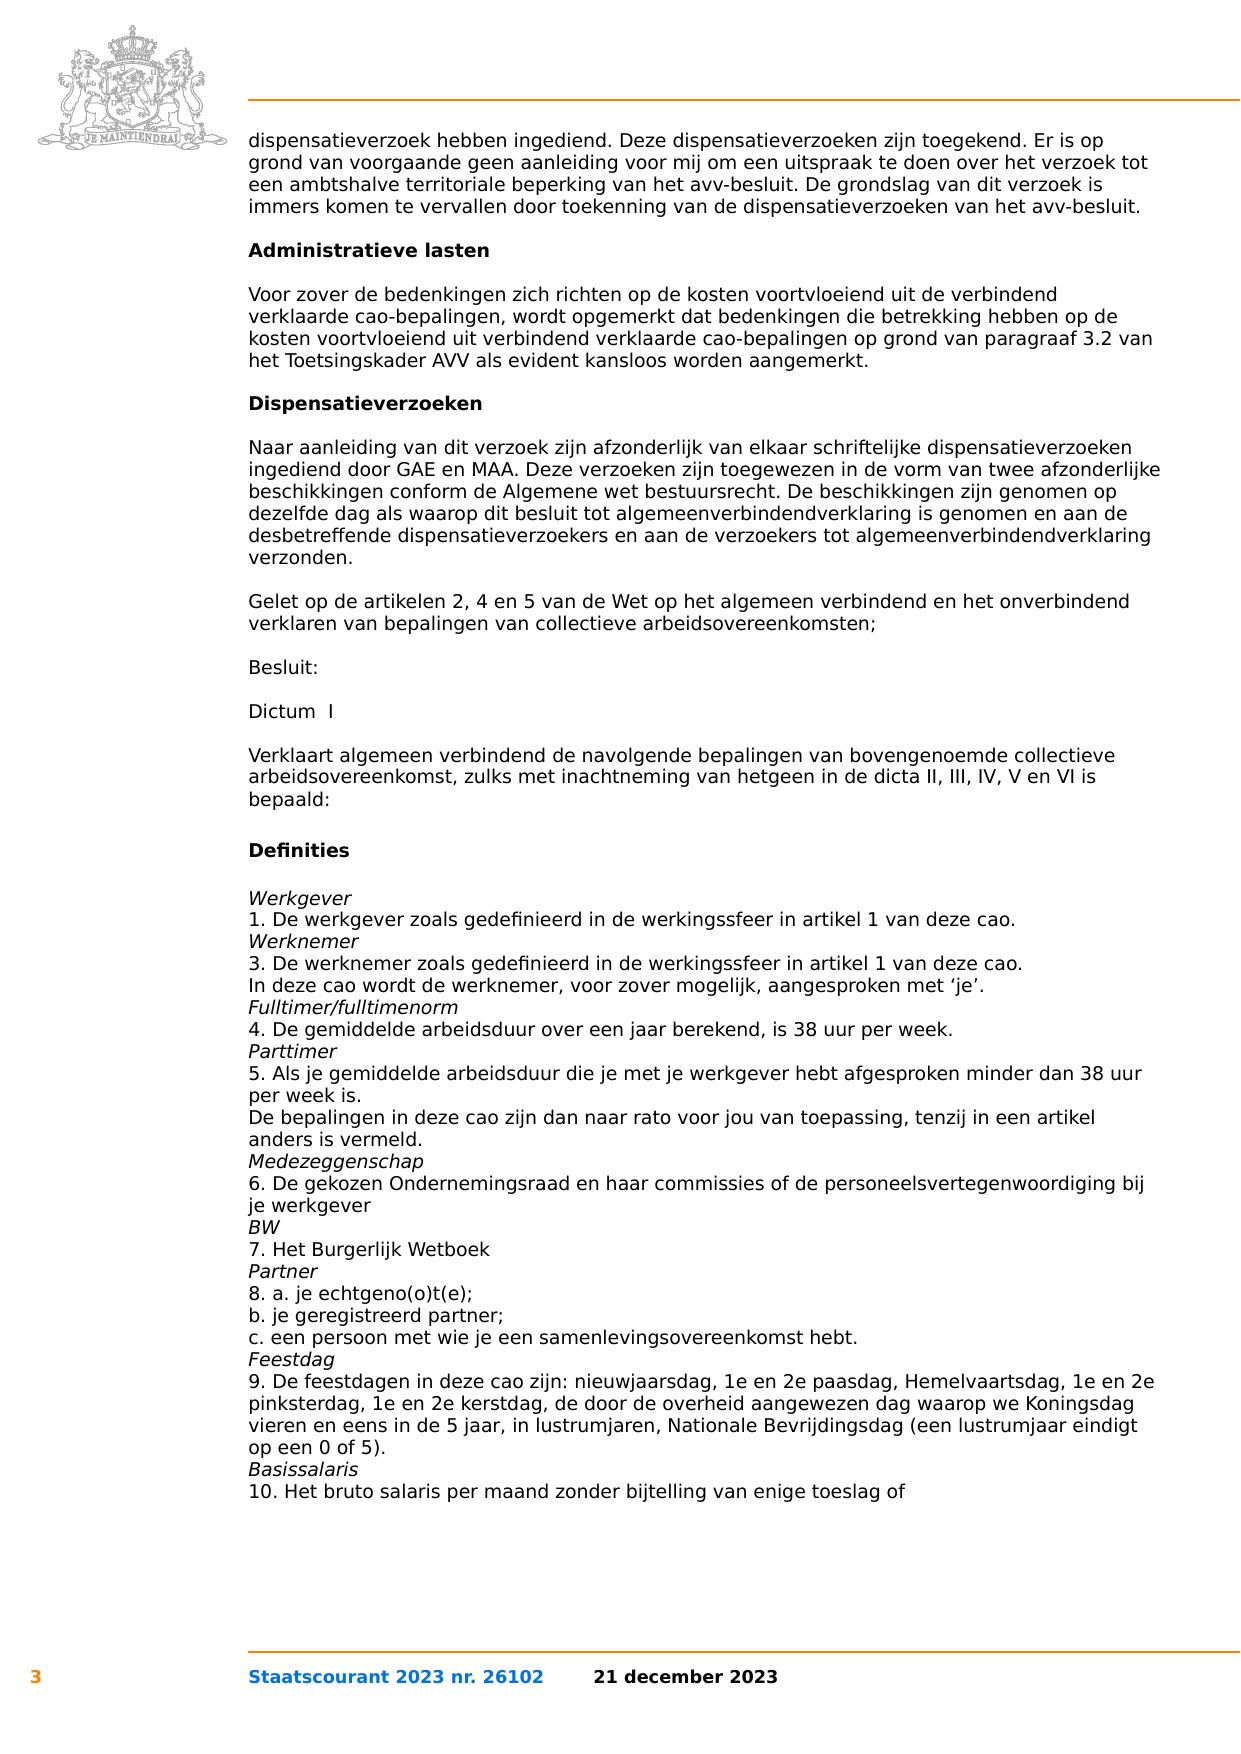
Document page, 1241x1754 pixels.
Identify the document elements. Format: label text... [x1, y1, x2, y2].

text Verklaart algemeen verbindend de navolgende bepalingen van bovengenoemde collectieve arbeidsovereenkomst, zulks met inachtneming van hetgeen in de dicta II, III, IV, V en VI is bepaald: [248, 744, 1163, 810]
subtitle Definities [248, 840, 1163, 862]
text De bepalingen in deze cao zijn dan naar rato voor jou van toepassing, tenzij in een artikel anders is vermeld. [248, 1107, 1163, 1151]
text b. je geregistreerd partner; [248, 1305, 1163, 1327]
text 4. De gemiddelde arbeidsduur over een jaar berekend, is 38 uur per week. [248, 1019, 1163, 1041]
text 1. De werkgever zoals gedefinieerd in de werkingssfeer in artikel 1 van deze cao. [248, 909, 1163, 931]
text Voor zover de bedenkingen zich richten op de kosten voortvloeiend uit de verbindend verklaarde cao-bepalingen, wordt opgemerkt dat bedenkingen die betrekking hebben op de kosten voortvloeiend uit verbindend verklaarde cao-bepalingen op grond van paragraaf 3.2 van het Toetsingskader AVV als evident kansloos worden aangemerkt. [248, 283, 1163, 371]
text 3. De werknemer zoals gedefinieerd in de werkingssfeer in artikel 1 van deze cao. [248, 953, 1163, 975]
text 10. Het bruto salaris per maand zonder bijtelling van enige toeslag of [248, 1481, 1163, 1503]
text 5. Als je gemiddelde arbeidsduur die je met je werkgever hebt afgesproken minder dan 38 uur per week is. [248, 1063, 1163, 1107]
text Werknemer [248, 931, 1163, 953]
text 9. De feestdagen in deze cao zijn: nieuwjaarsdag, 1e en 2e paasdag, Hemelvaartsdag, 1e en 2e pinksterdag, 1e en 2e kerstdag, de door de overheid aangewezen dag waarop we Koningsdag vieren en eens in de 5 jaar, in lustrumjaren, Nationale Bevrijdingsdag (een lustrumjaar eindigt op een 0 of 5). [248, 1371, 1163, 1459]
text Administratieve lasten [248, 240, 1163, 262]
text Gelet op de artikelen 2, 4 en 5 van de Wet op het algemeen verbindend en het onverbindend verklaren van bepalingen van collectieve arbeidsovereenkomsten; [248, 591, 1163, 635]
text Naar aanleiding van dit verzoek zijn afzonderlijk van elkaar schriftelijke dispensatieverzoeken ingediend door GAE en MAA. Deze verzoeken zijn toegewezen in de vorm van twee afzonderlijke beschikkingen conform de Algemene wet bestuursrecht. De beschikkingen zijn genomen op dezelfde dag als waarop dit besluit tot algemeenverbindendverklaring is genomen en aan de desbetreffende dispensatieverzoekers en aan de verzoekers tot algemeenverbindendverklaring verzonden. [248, 437, 1163, 569]
text Dictum I [248, 701, 1163, 723]
text Fulltimer/fulltimenorm [248, 997, 1163, 1019]
text Werkgever [248, 887, 1163, 909]
text 8. a. je echtgeno(o)t(e); [248, 1283, 1163, 1305]
text dispensatieverzoek hebben ingediend. Deze dispensatieverzoeken zijn toegekend. Er is op grond van voorgaande geen aanleiding voor mij om een uitspraak te doen over het verzoek tot een ambtshalve territoriale beperking van het avv-besluit. De grondslag van dit verzoek is immers komen te vervallen door toekenning van de dispensatieverzoeken van het avv-besluit. [248, 130, 1163, 218]
text 6. De gekozen Ondernemingsraad en haar commissies of de personeelsvertegenwoordiging bij je werkgever [248, 1173, 1163, 1217]
text Partner [248, 1261, 1163, 1283]
text In deze cao wordt de werknemer, voor zover mogelijk, aangesproken met ‘je’. [248, 975, 1163, 997]
picture [38, 25, 227, 150]
text Besluit: [248, 657, 1163, 679]
text Medezeggenschap [248, 1151, 1163, 1173]
text 7. Het Burgerlijk Wetboek [248, 1239, 1163, 1261]
text Parttimer [248, 1041, 1163, 1063]
text Dispensatieverzoeken [248, 393, 1163, 415]
text c. een persoon met wie je een samenlevingsovereenkomst hebt. [248, 1327, 1163, 1349]
text BW [248, 1217, 1163, 1239]
text Basissalaris [248, 1459, 1163, 1481]
text Feestdag [248, 1349, 1163, 1371]
